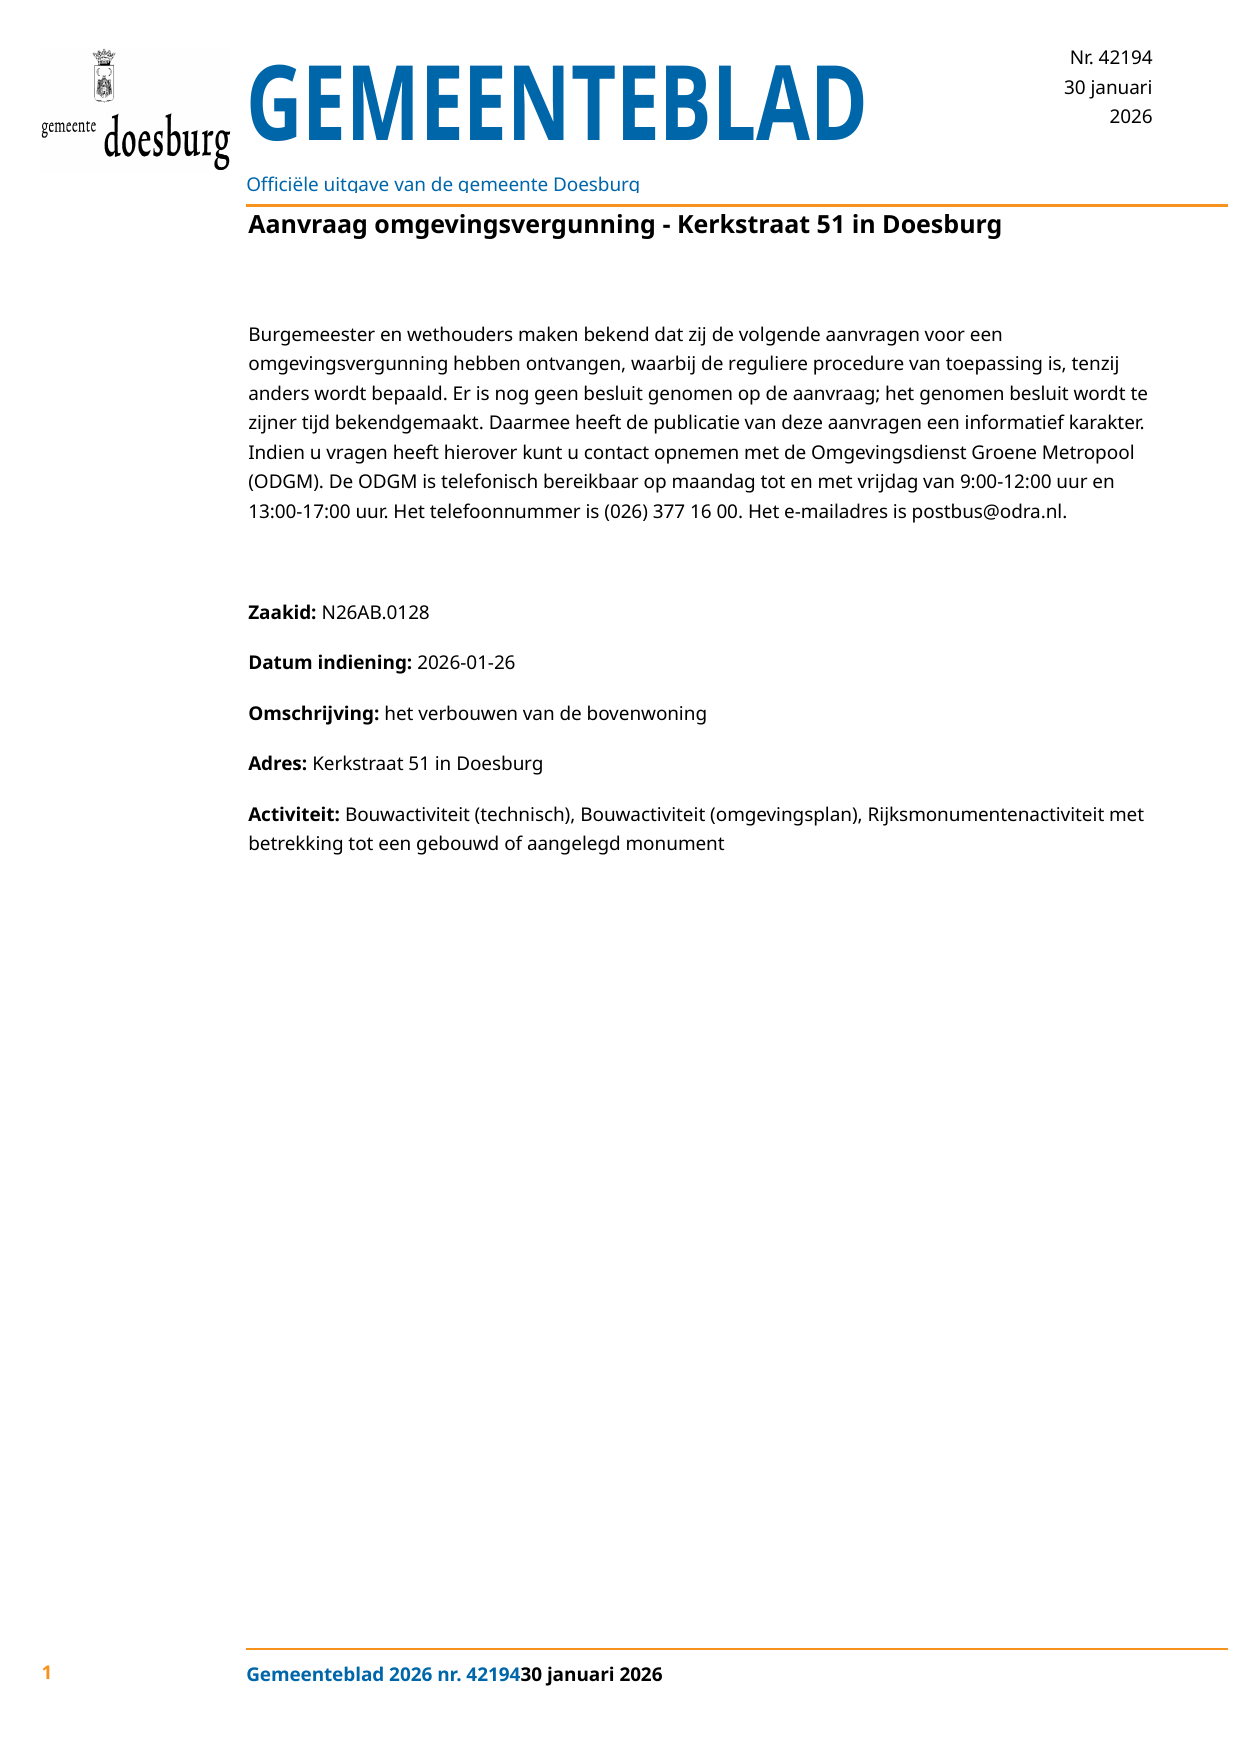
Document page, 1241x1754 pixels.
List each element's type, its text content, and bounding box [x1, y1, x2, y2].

picture [41, 47, 231, 172]
text Omschrijving: het verbouwen van de bovenwoning [248, 700, 1152, 726]
text Zaakid: N26AB.0128 [248, 599, 1152, 625]
text Burgemeester en wethouders maken bekend dat zij de volgende aanvragen voor een omgevingsvergunning hebben ontvangen, waarbij de reguliere procedure van toepassing is, tenzij anders wordt bepaald. Er is nog geen besluit genomen op de aanvraag; het genomen besluit wordt te zijner tijd bekendgemaakt. Daarmee heeft de publicatie van deze aanvragen een informatief karakter. Indien u vragen heeft hierover kunt u contact opnemen met de Omgevingsdienst Groene Metropool (ODGM). De ODGM is telefonisch bereikbaar op maandag tot en met vrijdag van 9:00-12:00 uur en 13:00-17:00 uur. Het telefoonnummer is (026) 377 16 00. Het e-mailadres is postbus@odra.nl. [248, 321, 1152, 524]
text Datum indiening: 2026-01-26 [248, 649, 1152, 675]
text Adres: Kerkstraat 51 in Doesburg [248, 750, 1152, 776]
text Activiteit: Bouwactiviteit (technisch), Bouwactiviteit (omgevingsplan), Rijksmonumentenactiviteit met betrekking tot een gebouwd of aangelegd monument [248, 801, 1152, 856]
text Aanvraag omgevingsvergunning - Kerkstraat 51 in Doesburg [248, 207, 1152, 241]
